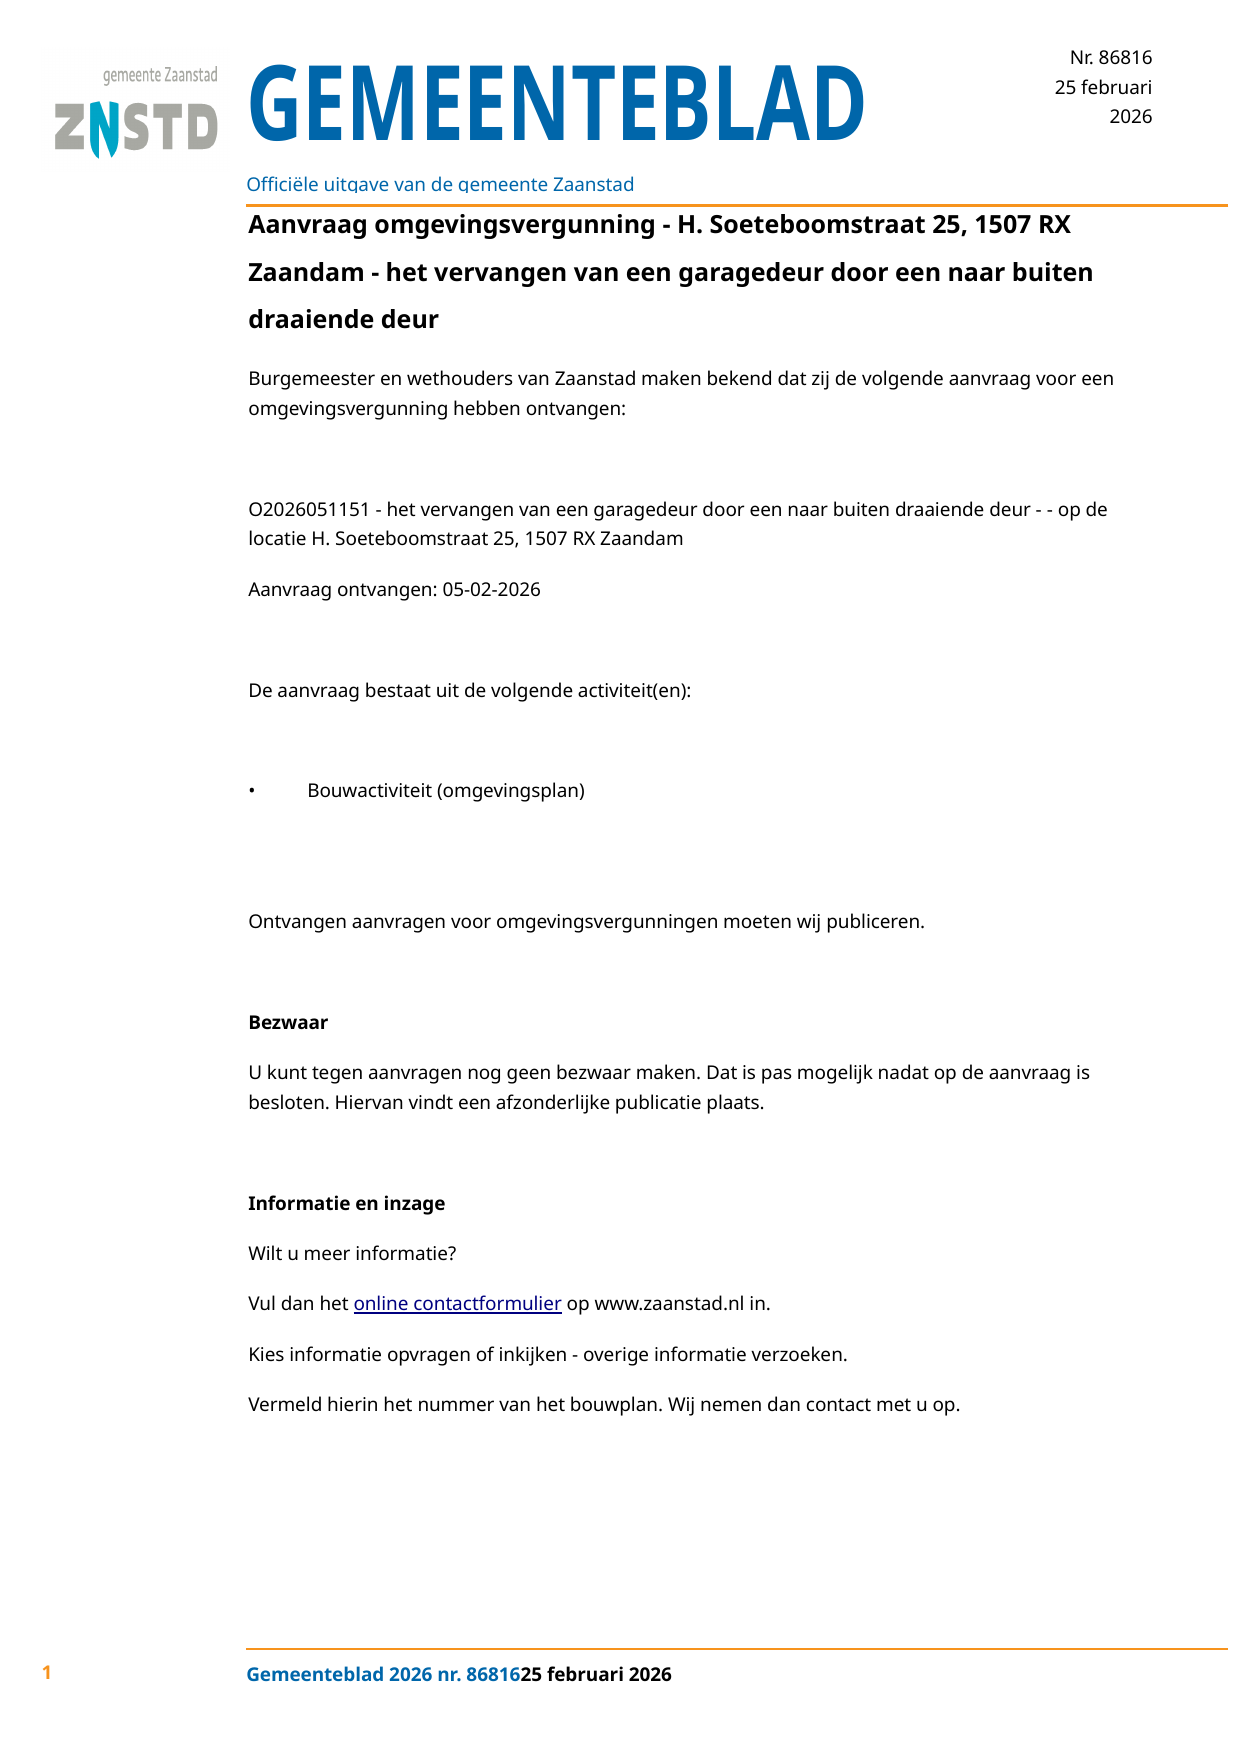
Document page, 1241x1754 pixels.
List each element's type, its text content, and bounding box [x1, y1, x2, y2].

list Bouwactiviteit (omgevingsplan) [248, 778, 1152, 803]
picture [41, 47, 231, 172]
text Vermeld hierin het nummer van het bouwplan. Wij nemen dan contact met u op. [248, 1391, 1152, 1417]
text U kunt tegen aanvragen nog geen bezwaar maken. Dat is pas mogelijk nadat op de aanvraag is besloten. Hiervan vindt een afzonderlijke publicatie plaats. [248, 1059, 1152, 1114]
text Wilt u meer informatie? [248, 1240, 1152, 1266]
text Aanvraag ontvangen: 05-02-2026 [248, 576, 1152, 602]
text Burgemeester en wethouders van Zaanstad maken bekend dat zij de volgende aanvraag voor een omgevingsvergunning hebben ontvangen: [248, 366, 1152, 421]
text Vul dan het online contactformulier op www.zaanstad.nl in. [248, 1291, 1152, 1316]
text Aanvraag omgevingsvergunning - H. Soeteboomstraat 25, 1507 RX Zaandam - het vervangen van een garagedeur door een naar buiten draaiende deur [248, 207, 1152, 336]
text O2026051151 - het vervangen van een garagedeur door een naar buiten draaiende deur - - op de locatie H. Soeteboomstraat 25, 1507 RX Zaandam [248, 496, 1152, 551]
text Informatie en inzage [248, 1190, 1152, 1215]
text Kies informatie opvragen of inkijken - overige informatie verzoeken. [248, 1341, 1152, 1367]
text De aanvraag bestaat uit de volgende activiteit(en): [248, 677, 1152, 702]
text Ontvangen aanvragen voor omgevingsvergunningen moeten wij publiceren. [248, 908, 1152, 934]
text Bezwaar [248, 1009, 1152, 1034]
